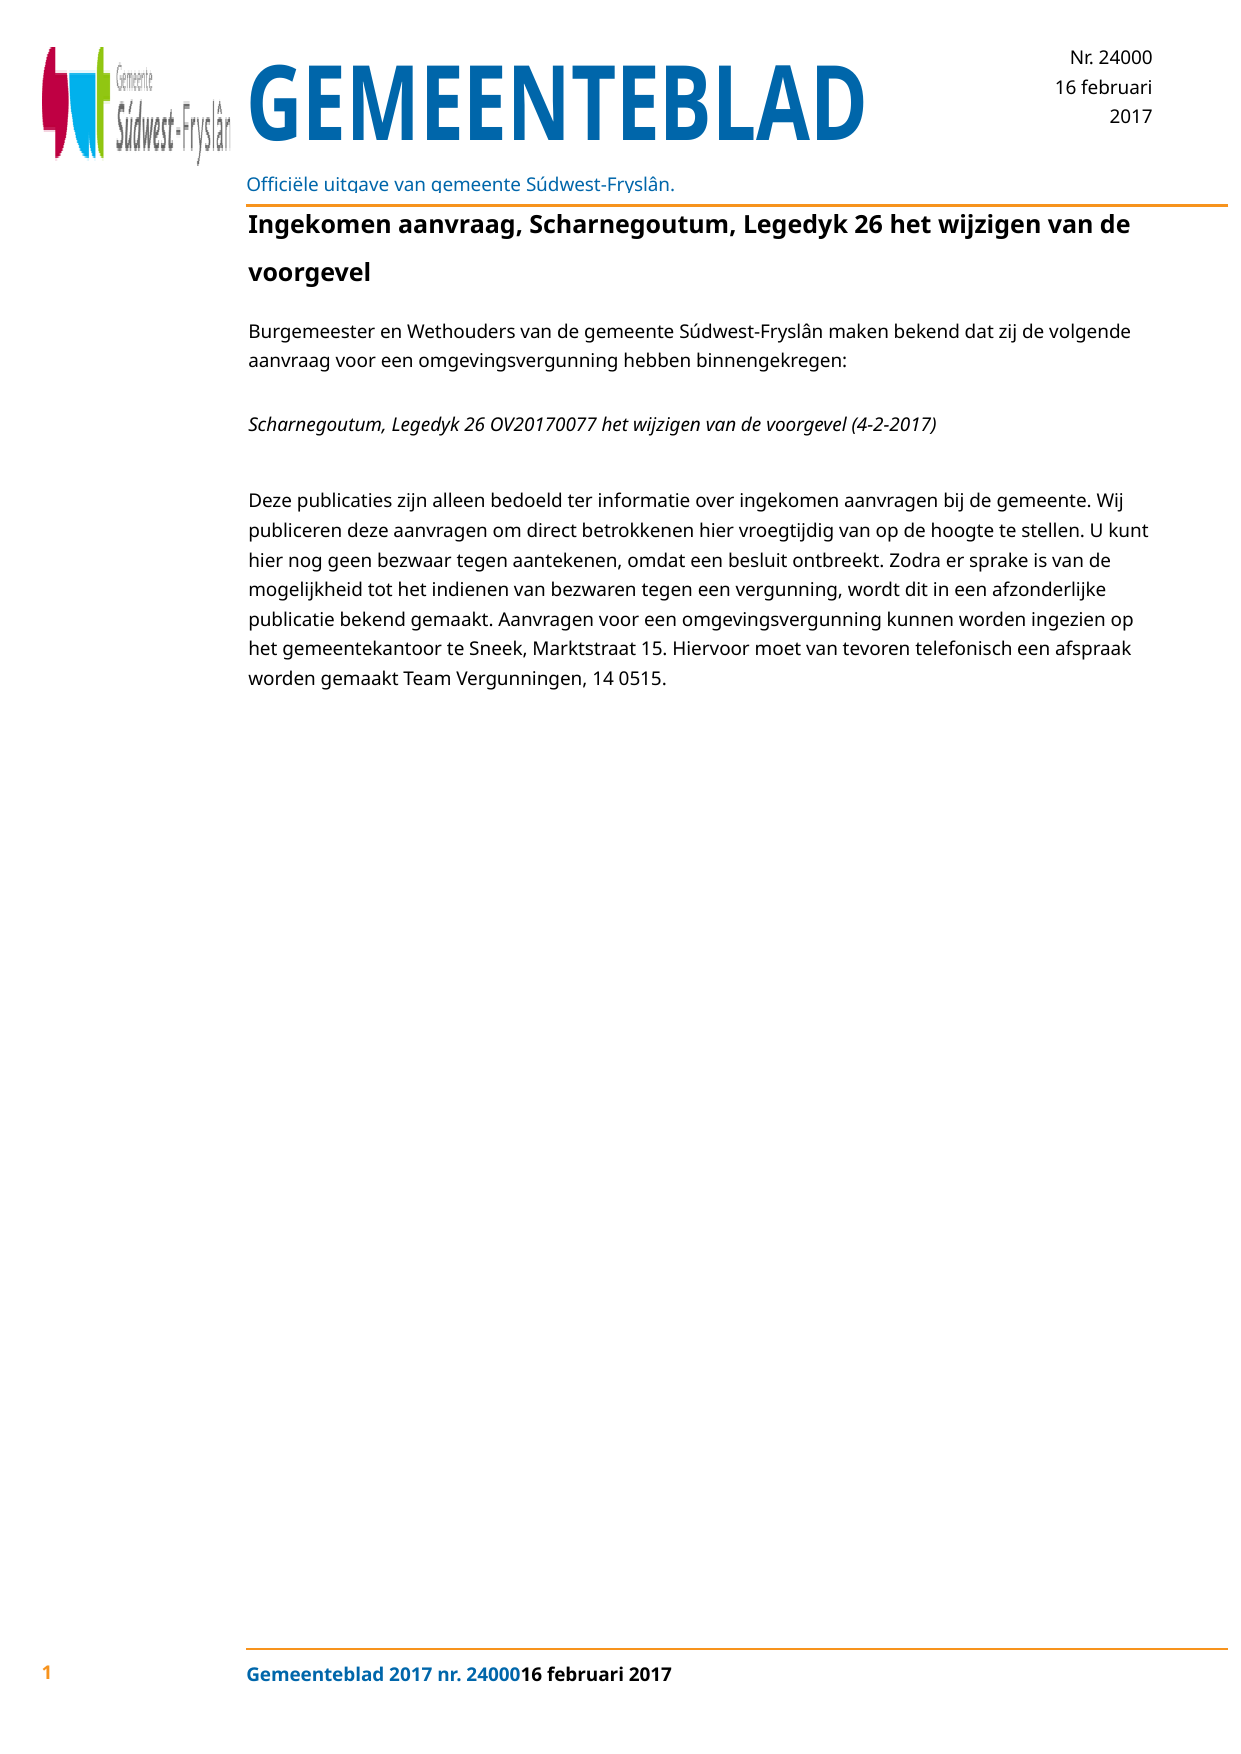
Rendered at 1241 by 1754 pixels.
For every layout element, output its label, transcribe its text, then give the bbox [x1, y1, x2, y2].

text Ingekomen aanvraag, Scharnegoutum, Legedyk 26 het wijzigen van de voorgevel [248, 207, 1152, 288]
text Deze publicaties zijn alleen bedoeld ter informatie over ingekomen aanvragen bij de gemeente. Wij publiceren deze aanvragen om direct betrokkenen hier vroegtijdig van op de hoogte te stellen. U kunt hier nog geen bezwaar tegen aantekenen, omdat een besluit ontbreekt. Zodra er sprake is van de mogelijkheid tot het indienen van bezwaren tegen een vergunning, wordt dit in een afzonderlijke publicatie bekend gemaakt. Aanvragen voor een omgevingsvergunning kunnen worden ingezien op het gemeentekantoor te Sneek, Marktstraat 15. Hiervoor moet van tevoren telefonisch een afspraak worden gemaakt Team Vergunningen, 14 0515. [248, 488, 1152, 691]
picture [41, 47, 231, 172]
text Scharnegoutum, Legedyk 26 OV20170077 het wijzigen van de voorgevel (4-2-2017) [248, 411, 1152, 437]
text Burgemeester en Wethouders van de gemeente Súdwest-Fryslân maken bekend dat zij de volgende aanvraag voor een omgevingsvergunning hebben binnengekregen: [248, 318, 1152, 373]
